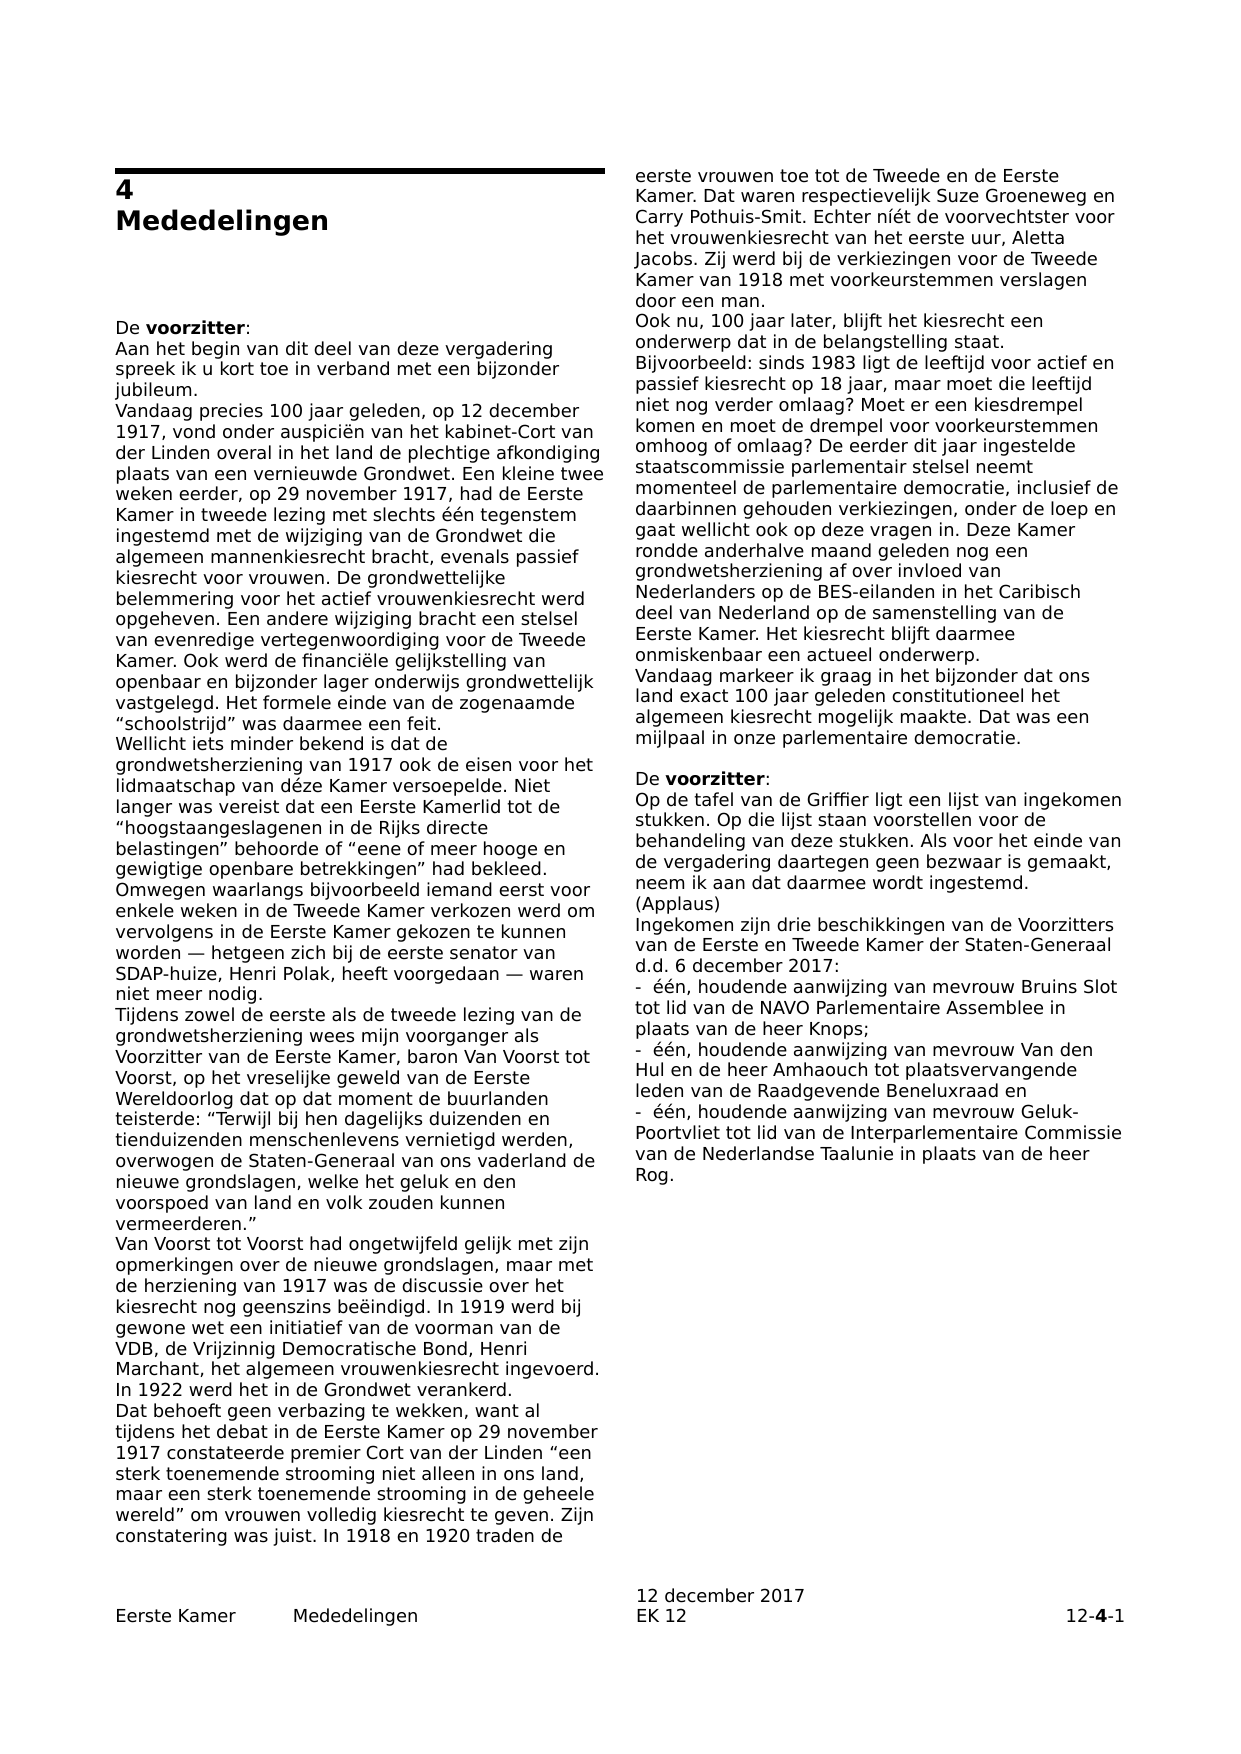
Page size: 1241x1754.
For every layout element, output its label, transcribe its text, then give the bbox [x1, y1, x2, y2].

text Vandaag markeer ik graag in het bijzonder dat ons land exact 100 jaar geleden constitutioneel het algemeen kiesrecht mogelijk maakte. Dat was een mijlpaal in onze parlementaire democratie. [635, 665, 1125, 749]
list één, houdende aanwijzing van mevrouw Geluk-Poortvliet tot lid van de Interparlementaire Commissie van de Nederlandse Taalunie in plaats van de heer Rog. [635, 1102, 1125, 1185]
list één, houdende aanwijzing van mevrouw Van den Hul en de heer Amhaouch tot plaatsvervangende leden van de Raadgevende Beneluxraad en [635, 1039, 1125, 1102]
text Dat behoeft geen verbazing te wekken, want al tijdens het debat in de Eerste Kamer op 29 november 1917 constateerde premier Cort van der Linden “een sterk toenemende strooming niet alleen in ons land, maar een sterk toenemende strooming in de geheele wereld” om vrouwen volledig kiesrecht te geven. Zijn constatering was juist. In 1918 en 1920 traden de [115, 1401, 605, 1547]
text (Applaus) [635, 893, 1125, 914]
text Aan het begin van dit deel van deze vergadering spreek ik u kort toe in verband met een bijzonder jubileum. [115, 338, 605, 401]
text Ook nu, 100 jaar later, blijft het kiesrecht een onderwerp dat in de belangstelling staat. Bijvoorbeeld: sinds 1983 ligt de leeftijd voor actief en passief kiesrecht op 18 jaar, maar moet die leeftijd niet nog verder omlaag? Moet er een kiesdrempel komen en moet de drempel voor voorkeurstemmen omhoog of omlaag? De eerder dit jaar ingestelde staatscommissie parlementair stelsel neemt momenteel de parlementaire democratie, inclusief de daarbinnen gehouden verkiezingen, onder de loep en gaat wellicht ook op deze vragen in. Deze Kamer rondde anderhalve maand geleden nog een grondwetsherziening af over invloed van Nederlanders op de BES-eilanden in het Caribisch deel van Nederland op de samenstelling van de Eerste Kamer. Het kiesrecht blijft daarmee onmiskenbaar een actueel onderwerp. [635, 311, 1125, 665]
text Wellicht iets minder bekend is dat de grondwetsherziening van 1917 ook de eisen voor het lidmaatschap van déze Kamer versoepelde. Niet langer was vereist dat een Eerste Kamerlid tot de “hoogstaangeslagenen in de Rijks directe belastingen” behoorde of “eene of meer hooge en gewigtige openbare betrekkingen” had bekleed. Omwegen waarlangs bijvoorbeeld iemand eerst voor enkele weken in de Tweede Kamer verkozen werd om vervolgens in de Eerste Kamer gekozen te kunnen worden — hetgeen zich bij de eerste senator van SDAP-huize, Henri Polak, heeft voorgedaan — waren niet meer nodig. [115, 734, 605, 1005]
text De voorzitter: [115, 318, 605, 338]
list één, houdende aanwijzing van mevrouw Bruins Slot tot lid van de NAVO Parlementaire Assemblee in plaats van de heer Knops; [635, 977, 1125, 1039]
text Op de tafel van de Griffier ligt een lijst van ingekomen stukken. Op die lijst staan voorstellen voor de behandeling van deze stukken. Als voor het einde van de vergadering daartegen geen bezwaar is gemaakt, neem ik aan dat daarmee wordt ingestemd. [635, 789, 1125, 893]
title 4 Mededelingen [115, 174, 605, 237]
text Vandaag precies 100 jaar geleden, op 12 december 1917, vond onder auspiciën van het kabinet-Cort van der Linden overal in het land de plechtige afkondiging plaats van een vernieuwde Grondwet. Een kleine twee weken eerder, op 29 november 1917, had de Eerste Kamer in tweede lezing met slechts één tegenstem ingestemd met de wijziging van de Grondwet die algemeen mannenkiesrecht bracht, evenals passief kiesrecht voor vrouwen. De grondwettelijke belemmering voor het actief vrouwenkiesrecht werd opgeheven. Een andere wijziging bracht een stelsel van evenredige vertegenwoordiging voor de Tweede Kamer. Ook werd de financiële gelijkstelling van openbaar en bijzonder lager onderwijs grondwettelijk vastgelegd. Het formele einde van de zogenaamde “schoolstrijd” was daarmee een feit. [115, 401, 605, 734]
text Ingekomen zijn drie beschikkingen van de Voorzitters van de Eerste en Tweede Kamer der Staten-Generaal d.d. 6 december 2017: [635, 914, 1125, 977]
text Van Voorst tot Voorst had ongetwijfeld gelijk met zijn opmerkingen over de nieuwe grondslagen, maar met de herziening van 1917 was de discussie over het kiesrecht nog geenszins beëindigd. In 1919 werd bij gewone wet een initiatief van de voorman van de VDB, de Vrijzinnig Democratische Bond, Henri Marchant, het algemeen vrouwenkiesrecht ingevoerd. In 1922 werd het in de Grondwet verankerd. [115, 1234, 605, 1401]
text eerste vrouwen toe tot de Tweede en de Eerste Kamer. Dat waren respectievelijk Suze Groeneweg en Carry Pothuis-Smit. Echter níét de voorvechtster voor het vrouwenkiesrecht van het eerste uur, Aletta Jacobs. Zij werd bij de verkiezingen voor de Tweede Kamer van 1918 met voorkeurstemmen verslagen door een man. [635, 165, 1125, 311]
text Tijdens zowel de eerste als de tweede lezing van de grondwetsherziening wees mijn voorganger als Voorzitter van de Eerste Kamer, baron Van Voorst tot Voorst, op het vreselijke geweld van de Eerste Wereldoorlog dat op dat moment de buurlanden teisterde: “Terwijl bij hen dagelijks duizenden en tienduizenden menschenlevens vernietigd werden, overwogen de Staten-Generaal van ons vaderland de nieuwe grondslagen, welke het geluk en den voorspoed van land en volk zouden kunnen vermeerderen.” [115, 1005, 605, 1234]
text De voorzitter: [635, 769, 1125, 789]
